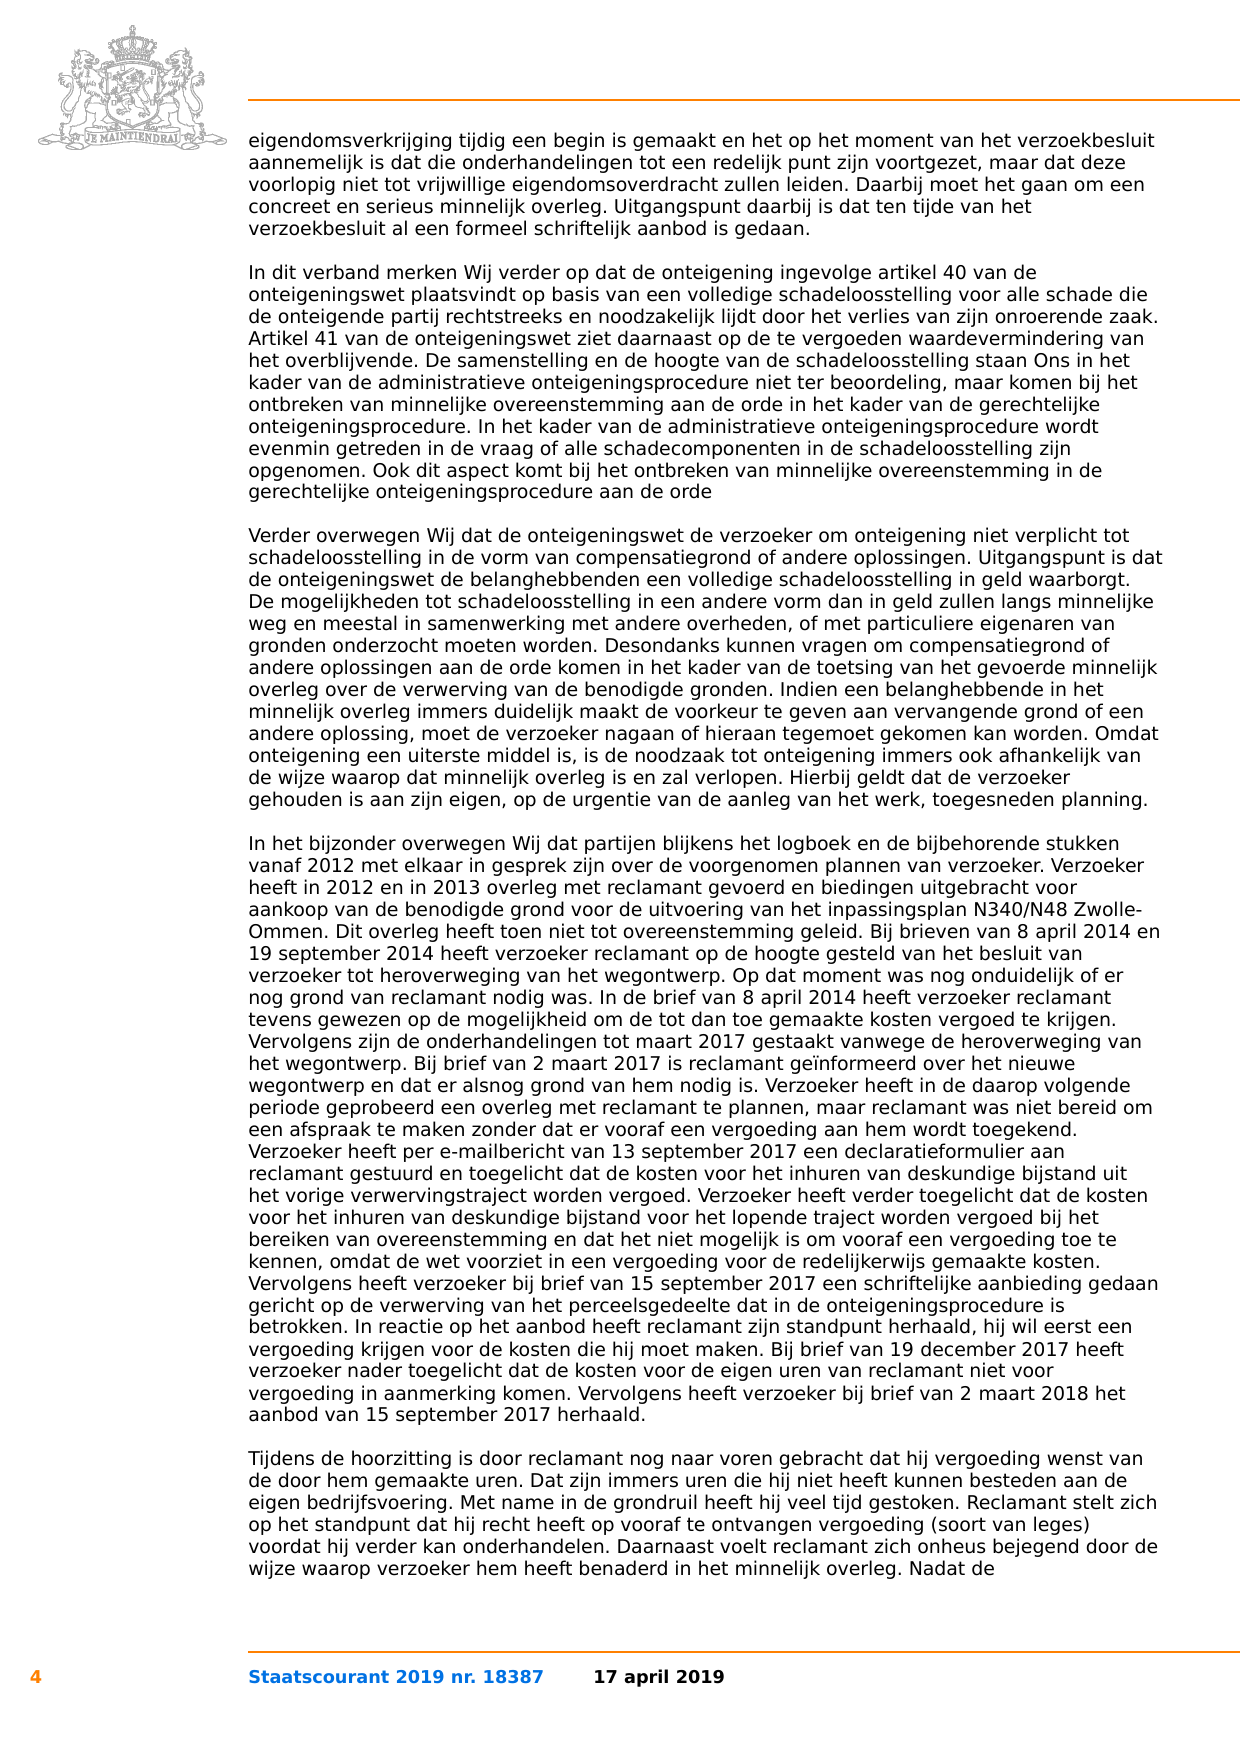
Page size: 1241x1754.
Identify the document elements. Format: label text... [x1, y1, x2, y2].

text eigendomsverkrijging tijdig een begin is gemaakt en het op het moment van het verzoekbesluit aannemelijk is dat die onderhandelingen tot een redelijk punt zijn voortgezet, maar dat deze voorlopig niet tot vrijwillige eigendomsoverdracht zullen leiden. Daarbij moet het gaan om een concreet en serieus minnelijk overleg. Uitgangspunt daarbij is dat ten tijde van het verzoekbesluit al een formeel schriftelijk aanbod is gedaan. [248, 130, 1163, 240]
text In dit verband merken Wij verder op dat de onteigening ingevolge artikel 40 van de onteigeningswet plaatsvindt op basis van een volledige schadeloosstelling voor alle schade die de onteigende partij rechtstreeks en noodzakelijk lijdt door het verlies van zijn onroerende zaak. Artikel 41 van de onteigeningswet ziet daarnaast op de te vergoeden waardevermindering van het overblijvende. De samenstelling en de hoogte van de schadeloosstelling staan Ons in het kader van de administratieve onteigeningsprocedure niet ter beoordeling, maar komen bij het ontbreken van minnelijke overeenstemming aan de orde in het kader van de gerechtelijke onteigeningsprocedure. In het kader van de administratieve onteigeningsprocedure wordt evenmin getreden in de vraag of alle schadecomponenten in de schadeloosstelling zijn opgenomen. Ook dit aspect komt bij het ontbreken van minnelijke overeenstemming in de gerechtelijke onteigeningsprocedure aan de orde [248, 262, 1163, 503]
text In het bijzonder overwegen Wij dat partijen blijkens het logboek en de bijbehorende stukken vanaf 2012 met elkaar in gesprek zijn over de voorgenomen plannen van verzoeker. Verzoeker heeft in 2012 en in 2013 overleg met reclamant gevoerd en biedingen uitgebracht voor aankoop van de benodigde grond voor de uitvoering van het inpassingsplan N340/N48 Zwolle-Ommen. Dit overleg heeft toen niet tot overeenstemming geleid. Bij brieven van 8 april 2014 en 19 september 2014 heeft verzoeker reclamant op de hoogte gesteld van het besluit van verzoeker tot heroverweging van het wegontwerp. Op dat moment was nog onduidelijk of er nog grond van reclamant nodig was. In de brief van 8 april 2014 heeft verzoeker reclamant tevens gewezen op de mogelijkheid om de tot dan toe gemaakte kosten vergoed te krijgen. Vervolgens zijn de onderhandelingen tot maart 2017 gestaakt vanwege de heroverweging van het wegontwerp. Bij brief van 2 maart 2017 is reclamant geïnformeerd over het nieuwe wegontwerp en dat er alsnog grond van hem nodig is. Verzoeker heeft in de daarop volgende periode geprobeerd een overleg met reclamant te plannen, maar reclamant was niet bereid om een afspraak te maken zonder dat er vooraf een vergoeding aan hem wordt toegekend. Verzoeker heeft per e-mailbericht van 13 september 2017 een declaratieformulier aan reclamant gestuurd en toegelicht dat de kosten voor het inhuren van deskundige bijstand uit het vorige verwervingstraject worden vergoed. Verzoeker heeft verder toegelicht dat de kosten voor het inhuren van deskundige bijstand voor het lopende traject worden vergoed bij het bereiken van overeenstemming en dat het niet mogelijk is om vooraf een vergoeding toe te kennen, omdat de wet voorziet in een vergoeding voor de redelijkerwijs gemaakte kosten. Vervolgens heeft verzoeker bij brief van 15 september 2017 een schriftelijke aanbieding gedaan gericht op de verwerving van het perceelsgedeelte dat in de onteigeningsprocedure is betrokken. In reactie op het aanbod heeft reclamant zijn standpunt herhaald, hij wil eerst een vergoeding krijgen voor de kosten die hij moet maken. Bij brief van 19 december 2017 heeft verzoeker nader toegelicht dat de kosten voor de eigen uren van reclamant niet voor vergoeding in aanmerking komen. Vervolgens heeft verzoeker bij brief van 2 maart 2018 het aanbod van 15 september 2017 herhaald. [248, 833, 1163, 1426]
picture [38, 25, 227, 150]
text Tijdens de hoorzitting is door reclamant nog naar voren gebracht dat hij vergoeding wenst van de door hem gemaakte uren. Dat zijn immers uren die hij niet heeft kunnen besteden aan de eigen bedrijfsvoering. Met name in de grondruil heeft hij veel tijd gestoken. Reclamant stelt zich op het standpunt dat hij recht heeft op vooraf te ontvangen vergoeding (soort van leges) voordat hij verder kan onderhandelen. Daarnaast voelt reclamant zich onheus bejegend door de wijze waarop verzoeker hem heeft benaderd in het minnelijk overleg. Nadat de [248, 1448, 1163, 1580]
text Verder overwegen Wij dat de onteigeningswet de verzoeker om onteigening niet verplicht tot schadeloosstelling in de vorm van compensatiegrond of andere oplossingen. Uitgangspunt is dat de onteigeningswet de belanghebbenden een volledige schadeloosstelling in geld waarborgt. De mogelijkheden tot schadeloosstelling in een andere vorm dan in geld zullen langs minnelijke weg en meestal in samenwerking met andere overheden, of met particuliere eigenaren van gronden onderzocht moeten worden. Desondanks kunnen vragen om compensatiegrond of andere oplossingen aan de orde komen in het kader van de toetsing van het gevoerde minnelijk overleg over de verwerving van de benodigde gronden. Indien een belanghebbende in het minnelijk overleg immers duidelijk maakt de voorkeur te geven aan vervangende grond of een andere oplossing, moet de verzoeker nagaan of hieraan tegemoet gekomen kan worden. Omdat onteigening een uiterste middel is, is de noodzaak tot onteigening immers ook afhankelijk van de wijze waarop dat minnelijk overleg is en zal verlopen. Hierbij geldt dat de verzoeker gehouden is aan zijn eigen, op de urgentie van de aanleg van het werk, toegesneden planning. [248, 525, 1163, 811]
